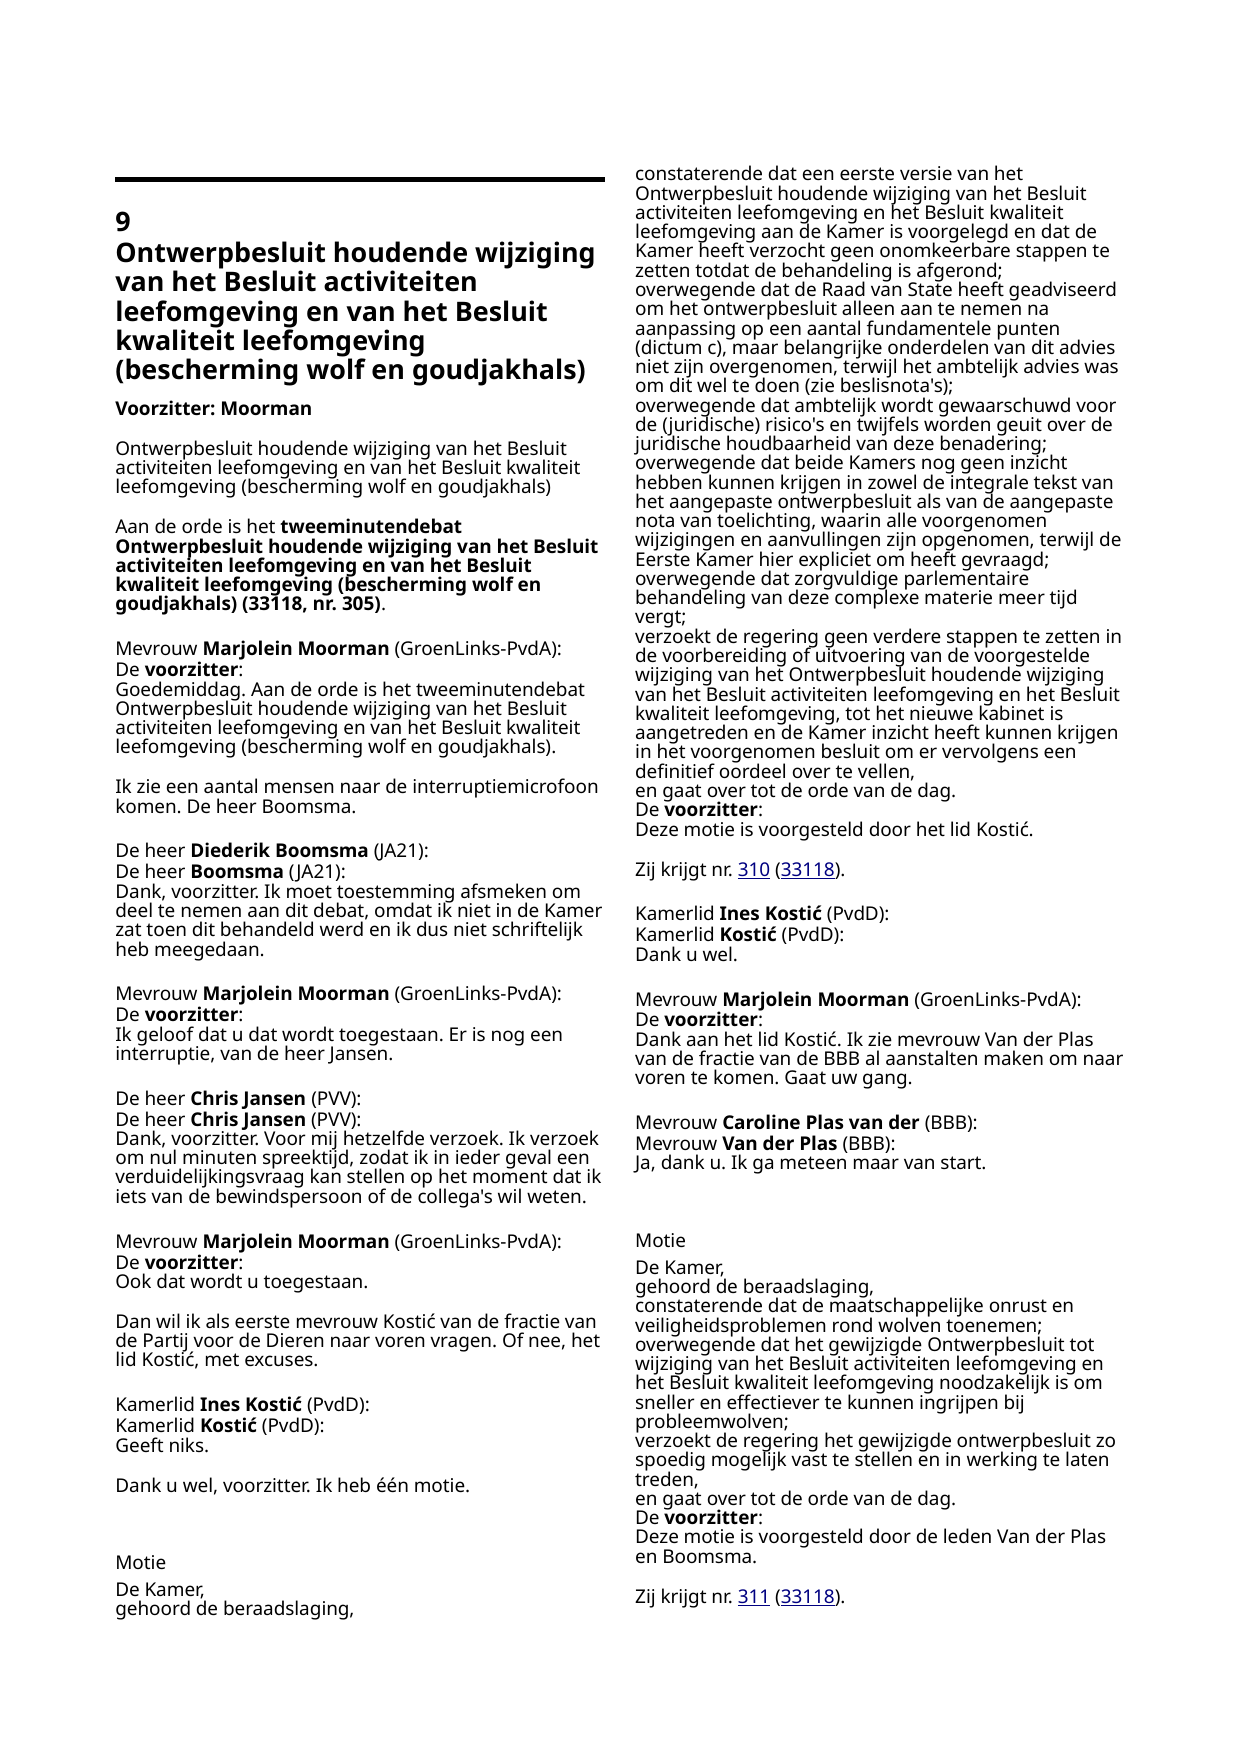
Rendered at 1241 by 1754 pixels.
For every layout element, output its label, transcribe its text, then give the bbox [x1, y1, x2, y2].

text Deze motie is voorgesteld door het lid Kostić. [635, 821, 1125, 840]
text Motie [115, 1549, 605, 1575]
text De Kamer, [115, 1581, 605, 1600]
text Voorzitter: Moorman [115, 400, 605, 419]
text Kamerlid Ines Kostić (PvdD): [635, 901, 1125, 926]
text De heer Diederik Boomsma (JA21): [115, 838, 605, 863]
text gehoord de beraadslaging, [635, 1278, 1125, 1297]
text Dank aan het lid Kostić. Ik zie mevrouw Van der Plas van de fractie van de BBB al aanstalten maken om naar voren te komen. Gaat uw gang. [635, 1031, 1125, 1088]
text De voorzitter: [115, 1254, 605, 1273]
text Kamerlid Ines Kostić (PvdD): [115, 1392, 605, 1417]
text De heer Boomsma (JA21): [115, 863, 605, 883]
text De voorzitter: [635, 1509, 1125, 1528]
text Kamerlid Kostić (PvdD): [115, 1417, 605, 1437]
text overwegende dat ambtelijk wordt gewaarschuwd voor de (juridische) risico's en twijfels worden geuit over de juridische houdbaarheid van deze benadering; [635, 397, 1125, 454]
text gehoord de beraadslaging, [115, 1600, 605, 1619]
text Dan wil ik als eerste mevrouw Kostić van de fractie van de Partij voor de Dieren naar voren vragen. Of nee, het lid Kostić, met excuses. [115, 1313, 605, 1371]
text Dank u wel, voorzitter. Ik heb één motie. [115, 1477, 605, 1496]
text en gaat over tot de orde van de dag. [635, 782, 1125, 801]
text Aan de orde is het tweeminutendebat Ontwerpbesluit houdende wijziging van het Besluit activiteiten leefomgeving en van het Besluit kwaliteit leefomgeving (bescherming wolf en goudjakhals) (33118, nr. 305). [115, 518, 605, 615]
text Mevrouw Caroline Plas van der (BBB): [635, 1109, 1125, 1135]
text overwegende dat beide Kamers nog geen inzicht hebben kunnen krijgen in zowel de integrale tekst van het aangepaste ontwerpbesluit als van de aangepaste nota van toelichting, waarin alle voorgenomen wijzigingen en aanvullingen zijn opgenomen, terwijl de Eerste Kamer hier expliciet om heeft gevraagd; [635, 454, 1125, 570]
text De voorzitter: [635, 1011, 1125, 1031]
text overwegende dat de Raad van State heeft geadviseerd om het ontwerpbesluit alleen aan te nemen na aanpassing op een aantal fundamentele punten (dictum c), maar belangrijke onderdelen van dit advies niet zijn overgenomen, terwijl het ambtelijk advies was om dit wel te doen (zie beslisnota's); [635, 281, 1125, 397]
text verzoekt de regering geen verdere stappen te zetten in de voorbereiding of uitvoering van de voorgestelde wijziging van het Ontwerpbesluit houdende wijziging van het Besluit activiteiten leefomgeving en het Besluit kwaliteit leefomgeving, tot het nieuwe kabinet is aangetreden en de Kamer inzicht heeft kunnen krijgen in het voorgenomen besluit om er vervolgens een definitief oordeel over te vellen, [635, 628, 1125, 782]
text De Kamer, [635, 1259, 1125, 1278]
text constaterende dat een eerste versie van het Ontwerpbesluit houdende wijziging van het Besluit activiteiten leefomgeving en het Besluit kwaliteit leefomgeving aan de Kamer is voorgelegd en dat de Kamer heeft verzocht geen onomkeerbare stappen te zetten totdat de behandeling is afgerond; [635, 165, 1125, 281]
text en gaat over tot de orde van de dag. [635, 1490, 1125, 1509]
text Mevrouw Marjolein Moorman (GroenLinks-PvdA): [115, 1228, 605, 1254]
text 9 [115, 203, 605, 239]
text overwegende dat zorgvuldige parlementaire behandeling van deze complexe materie meer tijd vergt; [635, 570, 1125, 628]
text De heer Chris Jansen (PVV): [115, 1085, 605, 1111]
text Goedemiddag. Aan de orde is het tweeminutendebat Ontwerpbesluit houdende wijziging van het Besluit activiteiten leefomgeving en van het Besluit kwaliteit leefomgeving (bescherming wolf en goudjakhals). [115, 681, 605, 758]
text constaterende dat de maatschappelijke onrust en veiligheidsproblemen rond wolven toenemen; [635, 1297, 1125, 1336]
text Ja, dank u. Ik ga meteen maar van start. [635, 1154, 1125, 1174]
text Ontwerpbesluit houdende wijziging van het Besluit activiteiten leefomgeving en van het Besluit kwaliteit leefomgeving (bescherming wolf en goudjakhals) [115, 239, 605, 400]
text Mevrouw Van der Plas (BBB): [635, 1135, 1125, 1154]
text overwegende dat het gewijzigde Ontwerpbesluit tot wijziging van het Besluit activiteiten leefomgeving en het Besluit kwaliteit leefomgeving noodzakelijk is om sneller en effectiever te kunnen ingrijpen bij probleemwolven; [635, 1336, 1125, 1432]
text De voorzitter: [635, 801, 1125, 821]
text Dank, voorzitter. Voor mij hetzelfde verzoek. Ik verzoek om nul minuten spreektijd, zodat ik in ieder geval een verduidelijkingsvraag kan stellen op het moment dat ik iets van de bewindspersoon of de collega's wil weten. [115, 1130, 605, 1207]
text Ook dat wordt u toegestaan. [115, 1273, 605, 1292]
text Zij krijgt nr. 310 (33118). [635, 861, 1125, 880]
text Mevrouw Marjolein Moorman (GroenLinks-PvdA): [115, 636, 605, 661]
text Mevrouw Marjolein Moorman (GroenLinks-PvdA): [635, 986, 1125, 1011]
text Ik zie een aantal mensen naar de interruptiemicrofoon komen. De heer Boomsma. [115, 778, 605, 817]
text Zij krijgt nr. 311 (33118). [635, 1588, 1125, 1607]
text Ontwerpbesluit houdende wijziging van het Besluit activiteiten leefomgeving en van het Besluit kwaliteit leefomgeving (bescherming wolf en goudjakhals) [115, 440, 605, 498]
text Ik geloof dat u dat wordt toegestaan. Er is nog een interruptie, van de heer Jansen. [115, 1026, 605, 1064]
text verzoekt de regering het gewijzigde ontwerpbesluit zo spoedig mogelijk vast te stellen en in werking te laten treden, [635, 1432, 1125, 1490]
text Dank u wel. [635, 946, 1125, 965]
text Dank, voorzitter. Ik moet toestemming afsmeken om deel te nemen aan dit debat, omdat ik niet in de Kamer zat toen dit behandeld werd en ik dus niet schriftelijk heb meegedaan. [115, 883, 605, 960]
text De voorzitter: [115, 1006, 605, 1026]
text Mevrouw Marjolein Moorman (GroenLinks-PvdA): [115, 981, 605, 1006]
text Geeft niks. [115, 1437, 605, 1456]
text Deze motie is voorgesteld door de leden Van der Plas en Boomsma. [635, 1528, 1125, 1567]
text De heer Chris Jansen (PVV): [115, 1111, 605, 1130]
text Motie [635, 1227, 1125, 1253]
text De voorzitter: [115, 661, 605, 681]
text Kamerlid Kostić (PvdD): [635, 926, 1125, 946]
